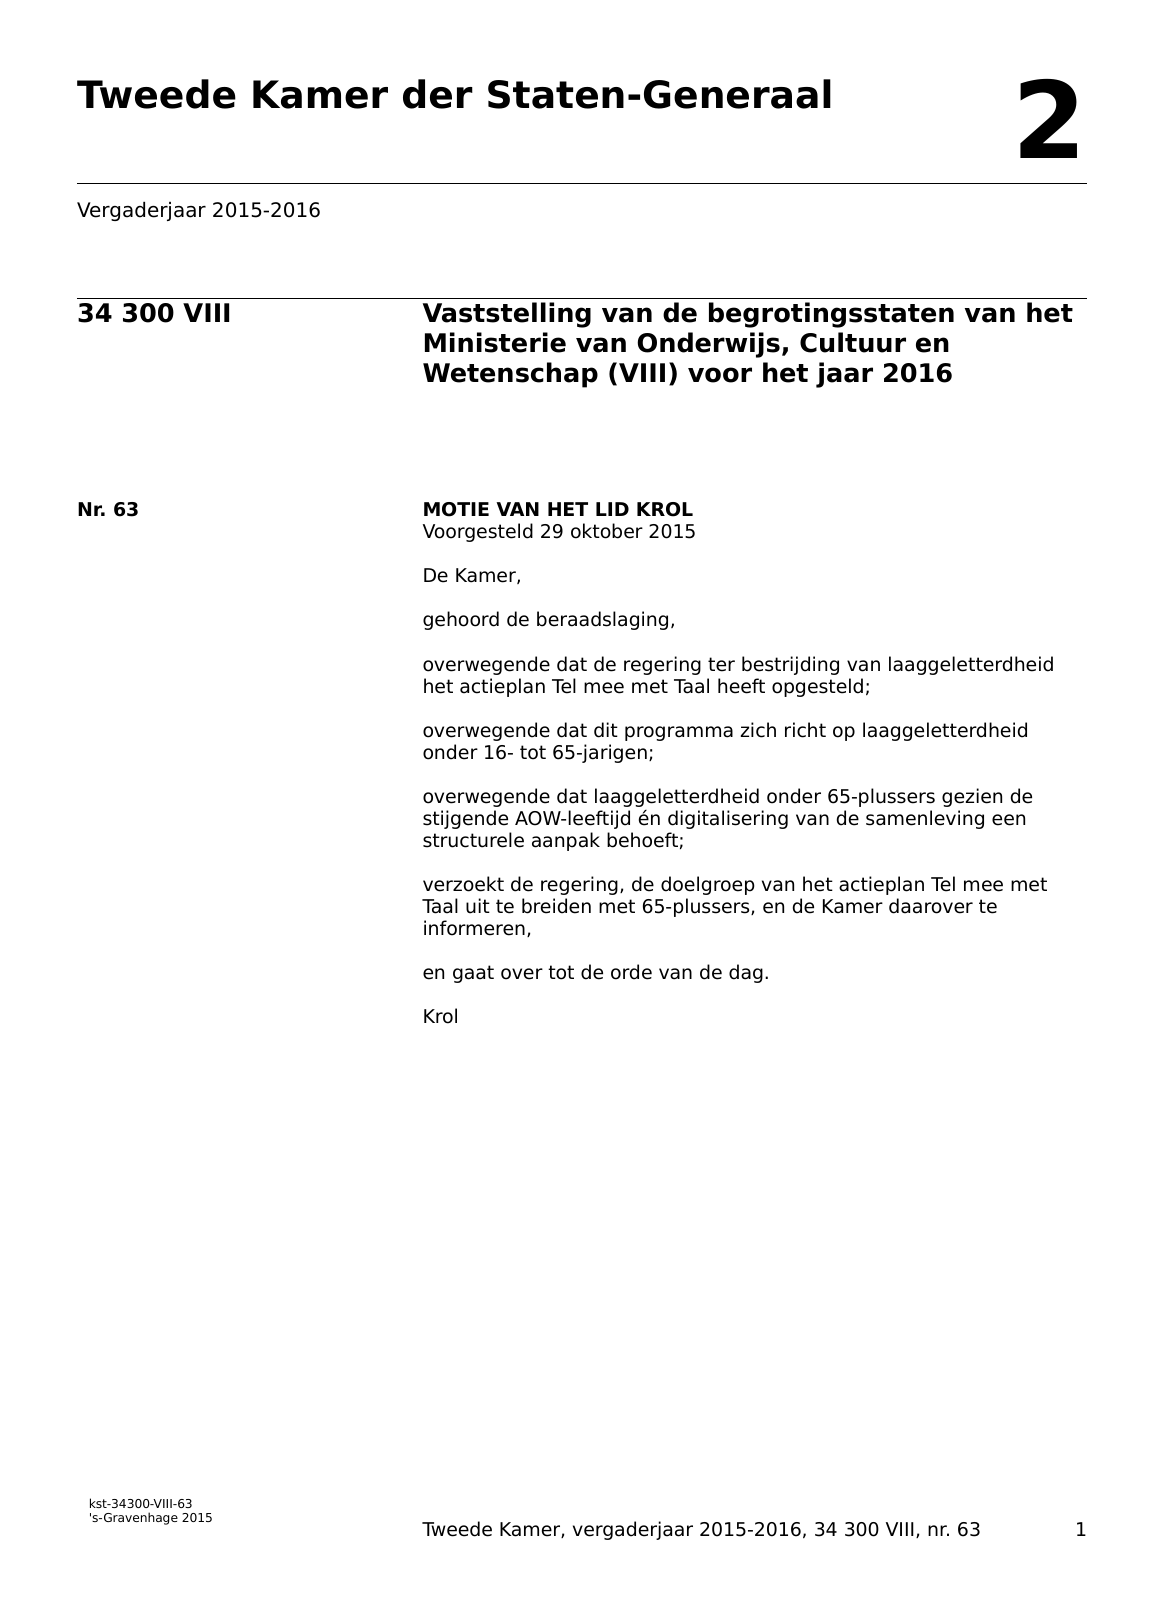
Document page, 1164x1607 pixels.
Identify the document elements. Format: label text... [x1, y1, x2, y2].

table_cell Vergaderjaar 2015-2016 [77, 184, 1087, 298]
subtitle Nr. 63 MOTIE VAN HET LID KROL [77, 499, 1087, 521]
text Krol [422, 1006, 1087, 1028]
text gehoord de beraadslaging, [422, 609, 1087, 631]
text overwegende dat de regering ter bestrijding van laaggeletterdheid het actieplan Tel mee met Taal heeft opgesteld; [422, 653, 1087, 697]
text kst-34300-VIII-63 [88, 1497, 323, 1511]
text overwegende dat laaggeletterdheid onder 65-plussers gezien de stijgende AOW-leeftijd én digitalisering van de samenleving een structurele aanpak behoeft; [422, 786, 1087, 852]
text 's-Gravenhage 2015 [88, 1511, 323, 1525]
text en gaat over tot de orde van de dag. [422, 962, 1087, 984]
text Voorgesteld 29 oktober 2015 [422, 521, 1087, 543]
subtitle 34 300 VIII Vaststelling van de begrotingsstaten van het Ministerie van Onderwijs, Cultuur en Wetenschap (VIII) voor het jaar 2016 [77, 299, 1087, 388]
table_header 2 [886, 59, 1087, 183]
text De Kamer, [422, 565, 1087, 587]
table_header Tweede Kamer der Staten-Generaal [77, 59, 886, 183]
text overwegende dat dit programma zich richt op laaggeletterdheid onder 16- tot 65-jarigen; [422, 720, 1087, 764]
text verzoekt de regering, de doelgroep van het actieplan Tel mee met Taal uit te breiden met 65-plussers, en de Kamer daarover te informeren, [422, 874, 1087, 940]
